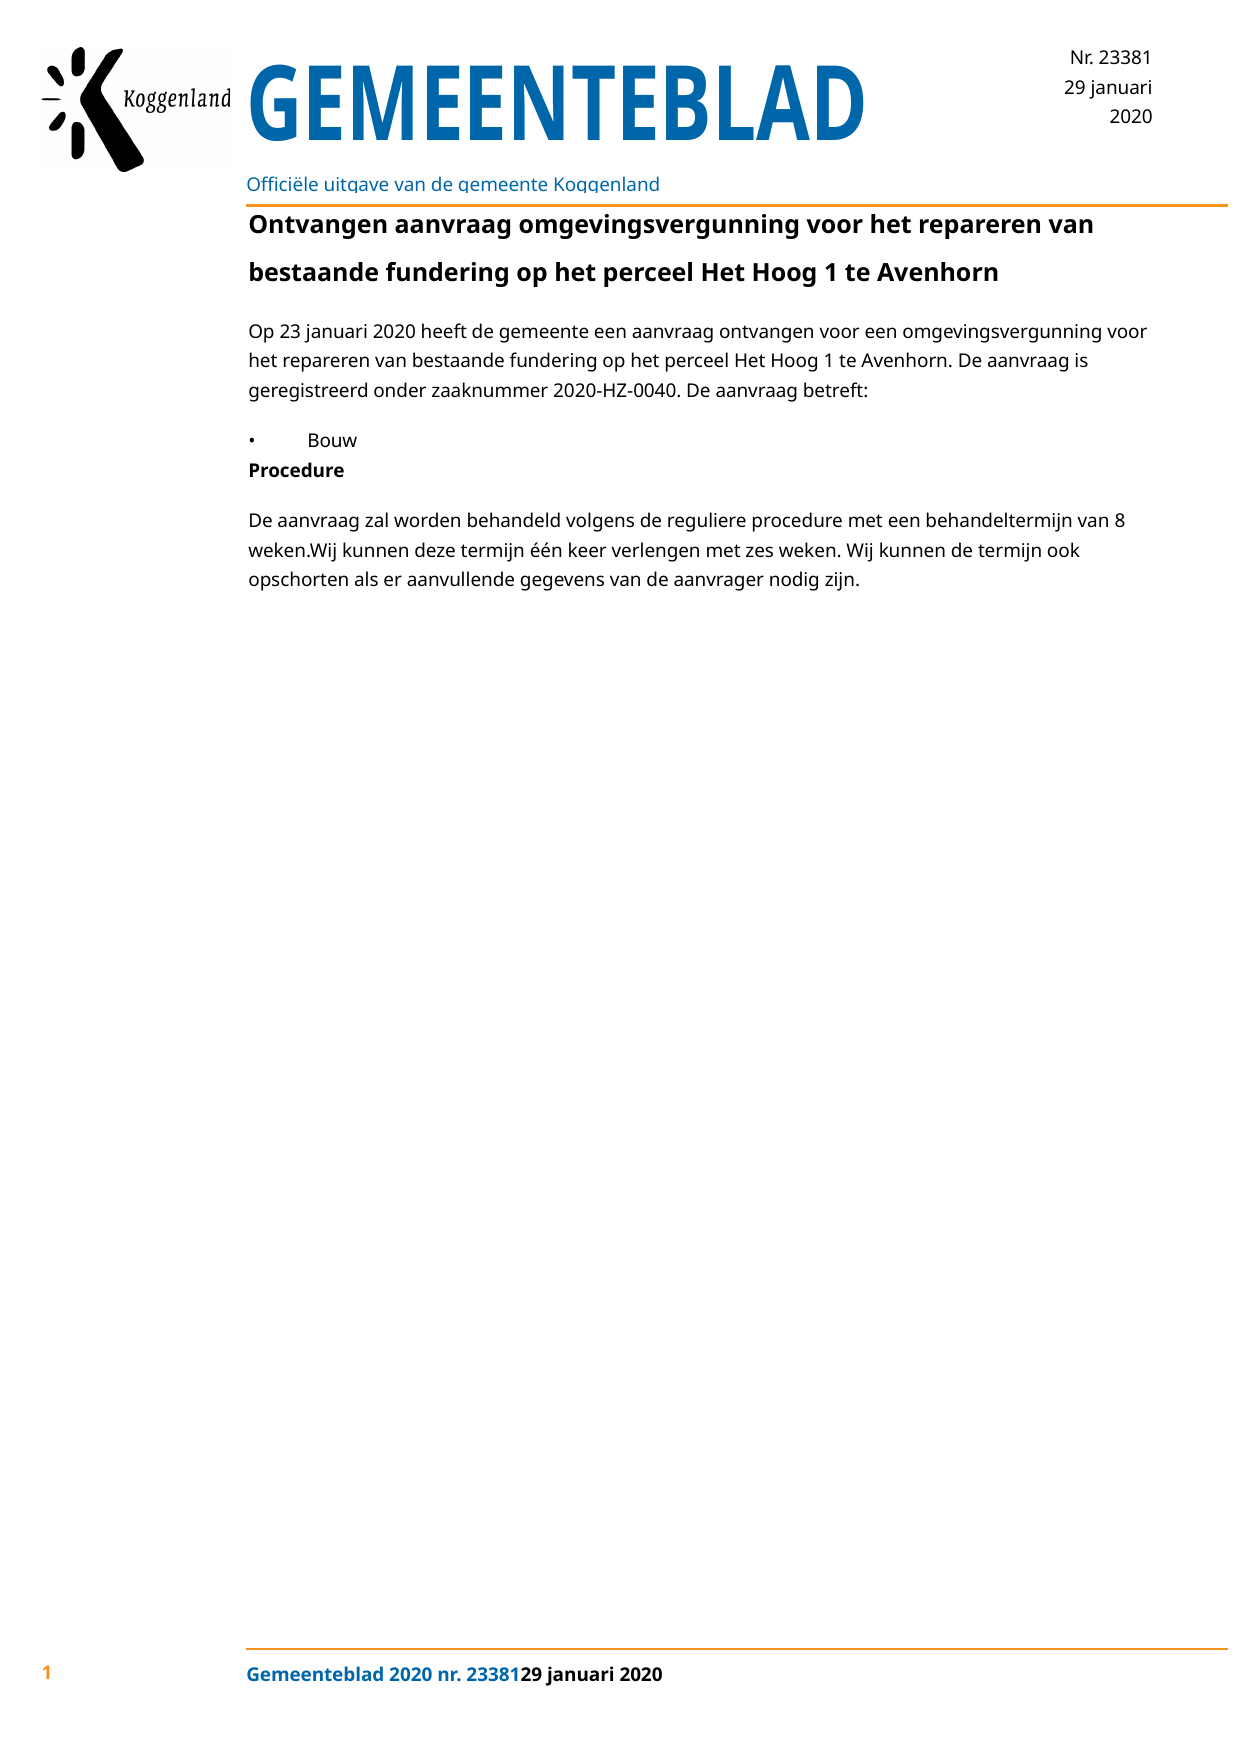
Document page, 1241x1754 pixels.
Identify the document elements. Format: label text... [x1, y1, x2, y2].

picture [41, 47, 231, 172]
text Ontvangen aanvraag omgevingsvergunning voor het repareren van bestaande fundering op het perceel Het Hoog 1 te Avenhorn [248, 207, 1152, 288]
text De aanvraag zal worden behandeld volgens de reguliere procedure met een behandeltermijn van 8 weken.Wij kunnen deze termijn één keer verlengen met zes weken. Wij kunnen de termijn ook opschorten als er aanvullende gegevens van de aanvrager nodig zijn. [248, 507, 1152, 592]
text Op 23 januari 2020 heeft de gemeente een aanvraag ontvangen voor een omgevingsvergunning voor het repareren van bestaande fundering op het perceel Het Hoog 1 te Avenhorn. De aanvraag is geregistreerd onder zaaknummer 2020-HZ-0040. De aanvraag betreft: [248, 318, 1152, 403]
list Bouw [248, 427, 1152, 453]
text Procedure [248, 457, 1152, 483]
